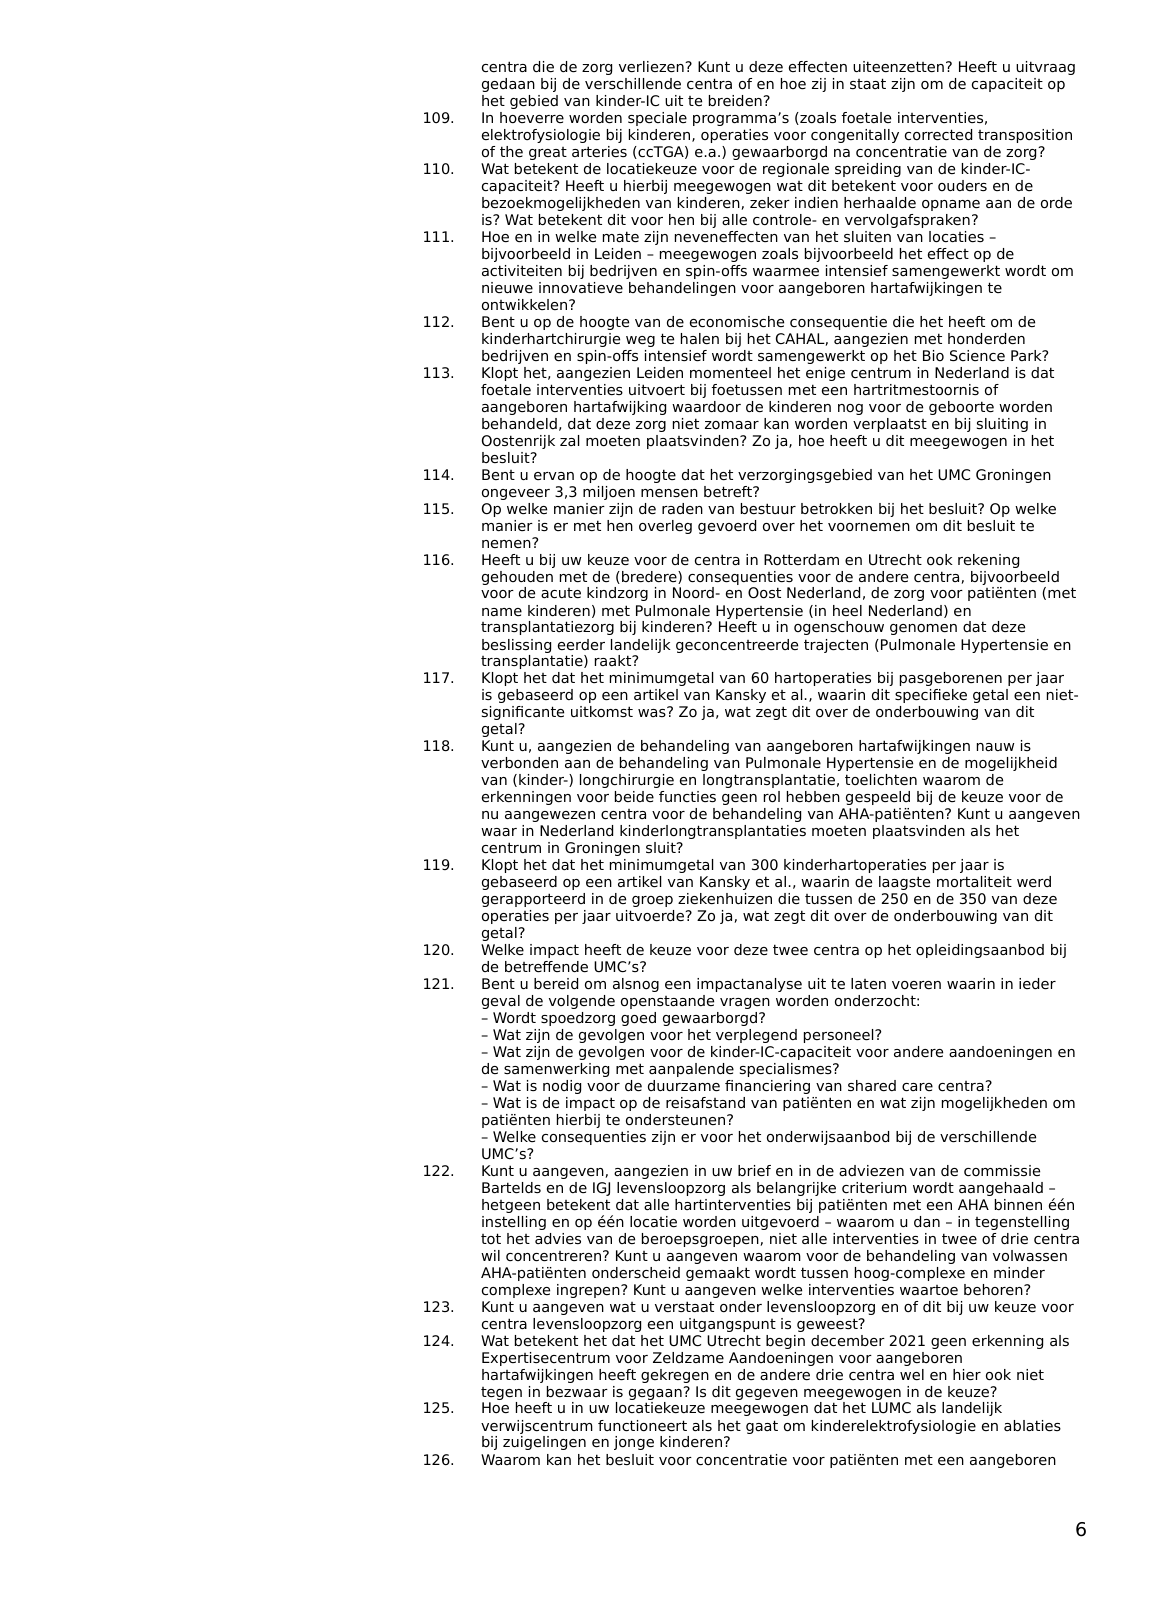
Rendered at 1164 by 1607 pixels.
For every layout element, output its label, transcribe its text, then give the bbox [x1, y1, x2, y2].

table_cell Klopt het dat het minimumgetal van 300 kinderhartoperaties per jaar is gebaseerd op een artikel van Kansky et al., waarin de laagste mortaliteit werd gerapporteerd in de groep ziekenhuizen die tussen de 250 en de 350 van deze operaties per jaar uitvoerde? Zo ja, wat zegt dit over de onderbouwing van dit getal? [475, 857, 1087, 942]
table_cell In hoeverre worden speciale programma’s (zoals foetale interventies, elektrofysiologie bij kinderen, operaties voor congenitally corrected transposition of the great arteries (ccTGA) e.a.) gewaarborgd na concentratie van de zorg? [475, 110, 1087, 161]
table_cell Bent u bereid om alsnog een impactanalyse uit te laten voeren waarin in ieder geval de volgende openstaande vragen worden onderzocht: – Wordt spoedzorg goed gewaarborgd? – Wat zijn de gevolgen voor het verplegend personeel? – Wat zijn de gevolgen voor de kinder-IC-capaciteit voor andere aandoeningen en de samenwerking met aanpalende specialismes? – Wat is nodig voor de duurzame financiering van shared care centra? – Wat is de impact op de reisafstand van patiënten en wat zijn mogelijkheden om patiënten hierbij te ondersteunen? – Welke consequenties zijn er voor het onderwijsaanbod bij de verschillende UMC’s? [475, 976, 1087, 1163]
table_cell Hoe heeft u in uw locatiekeuze meegewogen dat het LUMC als landelijk verwijscentrum functioneert als het gaat om kinderelektrofysiologie en ablaties bij zuigelingen en jonge kinderen? [475, 1400, 1087, 1451]
table_cell 124. [422, 1333, 475, 1400]
table_cell 126. [422, 1451, 475, 1468]
table_cell 109. [422, 110, 475, 161]
table_cell Waarom kan het besluit voor concentratie voor patiënten met een aangeboren [475, 1451, 1087, 1468]
table_cell 120. [422, 942, 475, 976]
table_cell Hoe en in welke mate zijn neveneffecten van het sluiten van locaties – bijvoorbeeld in Leiden – meegewogen zoals bijvoorbeeld het effect op de activiteiten bij bedrijven en spin-offs waarmee intensief samengewerkt wordt om nieuwe innovatieve behandelingen voor aangeboren hartafwijkingen te ontwikkelen? [475, 229, 1087, 314]
table_cell 113. [422, 365, 475, 467]
table_cell 115. [422, 501, 475, 551]
table_cell 110. [422, 161, 475, 229]
table_cell Klopt het, aangezien Leiden momenteel het enige centrum in Nederland is dat foetale interventies uitvoert bij foetussen met een hartritmestoornis of aangeboren hartafwijking waardoor de kinderen nog voor de geboorte worden behandeld, dat deze zorg niet zomaar kan worden verplaatst en bij sluiting in Oostenrijk zal moeten plaatsvinden? Zo ja, hoe heeft u dit meegewogen in het besluit? [475, 365, 1087, 467]
table_cell 119. [422, 857, 475, 942]
table_cell Kunt u aangeven, aangezien in uw brief en in de adviezen van de commissie Bartelds en de IGJ levensloopzorg als belangrijke criterium wordt aangehaald – hetgeen betekent dat alle hartinterventies bij patiënten met een AHA binnen één instelling en op één locatie worden uitgevoerd – waarom u dan – in tegenstelling tot het advies van de beroepsgroepen, niet alle interventies in twee of drie centra wil concentreren? Kunt u aangeven waarom voor de behandeling van volwassen AHA-patiënten onderscheid gemaakt wordt tussen hoog-complexe en minder complexe ingrepen? Kunt u aangeven welke interventies waartoe behoren? [475, 1163, 1087, 1298]
table_cell Welke impact heeft de keuze voor deze twee centra op het opleidingsaanbod bij de betreffende UMC’s? [475, 942, 1087, 976]
table_cell 112. [422, 314, 475, 365]
table_cell centra die de zorg verliezen? Kunt u deze effecten uiteenzetten? Heeft u uitvraag gedaan bij de verschillende centra of en hoe zij in staat zijn om de capaciteit op het gebied van kinder-IC uit te breiden? [475, 59, 1087, 110]
table_cell [422, 59, 475, 110]
table_cell Wat betekent het dat het UMC Utrecht begin december 2021 geen erkenning als Expertisecentrum voor Zeldzame Aandoeningen voor aangeboren hartafwijkingen heeft gekregen en de andere drie centra wel en hier ook niet tegen in bezwaar is gegaan? Is dit gegeven meegewogen in de keuze? [475, 1333, 1087, 1400]
table_cell 114. [422, 467, 475, 501]
table_cell Klopt het dat het minimumgetal van 60 hartoperaties bij pasgeborenen per jaar is gebaseerd op een artikel van Kansky et al., waarin dit specifieke getal een niet-significante uitkomst was? Zo ja, wat zegt dit over de onderbouwing van dit getal? [475, 670, 1087, 738]
table_cell 117. [422, 670, 475, 738]
table_cell Heeft u bij uw keuze voor de centra in Rotterdam en Utrecht ook rekening gehouden met de (bredere) consequenties voor de andere centra, bijvoorbeeld voor de acute kindzorg in Noord- en Oost Nederland, de zorg voor patiënten (met name kinderen) met Pulmonale Hypertensie (in heel Nederland) en transplantatiezorg bij kinderen? Heeft u in ogenschouw genomen dat deze beslissing eerder landelijk geconcentreerde trajecten (Pulmonale Hypertensie en transplantatie) raakt? [475, 551, 1087, 670]
table_cell 118. [422, 738, 475, 857]
table_cell Kunt u, aangezien de behandeling van aangeboren hartafwijkingen nauw is verbonden aan de behandeling van Pulmonale Hypertensie en de mogelijkheid van (kinder-) longchirurgie en longtransplantatie, toelichten waarom de erkenningen voor beide functies geen rol hebben gespeeld bij de keuze voor de nu aangewezen centra voor de behandeling van AHA-patiënten? Kunt u aangeven waar in Nederland kinderlongtransplantaties moeten plaatsvinden als het centrum in Groningen sluit? [475, 738, 1087, 857]
table_cell 122. [422, 1163, 475, 1298]
table_cell Kunt u aangeven wat u verstaat onder levensloopzorg en of dit bij uw keuze voor centra levensloopzorg een uitgangspunt is geweest? [475, 1299, 1087, 1332]
table_cell 125. [422, 1400, 475, 1451]
table_cell Op welke manier zijn de raden van bestuur betrokken bij het besluit? Op welke manier is er met hen overleg gevoerd over het voornemen om dit besluit te nemen? [475, 501, 1087, 551]
table_cell 121. [422, 976, 475, 1163]
table_cell 111. [422, 229, 475, 314]
table_cell Bent u op de hoogte van de economische consequentie die het heeft om de kinderhartchirurgie weg te halen bij het CAHAL, aangezien met honderden bedrijven en spin-offs intensief wordt samengewerkt op het Bio Science Park? [475, 314, 1087, 365]
table_cell 123. [422, 1299, 475, 1332]
table_cell 116. [422, 551, 475, 670]
table_cell Wat betekent de locatiekeuze voor de regionale spreiding van de kinder-IC-capaciteit? Heeft u hierbij meegewogen wat dit betekent voor ouders en de bezoekmogelijkheden van kinderen, zeker indien herhaalde opname aan de orde is? Wat betekent dit voor hen bij alle controle- en vervolgafspraken? [475, 161, 1087, 229]
table_cell Bent u ervan op de hoogte dat het verzorgingsgebied van het UMC Groningen ongeveer 3,3 miljoen mensen betreft? [475, 467, 1087, 501]
